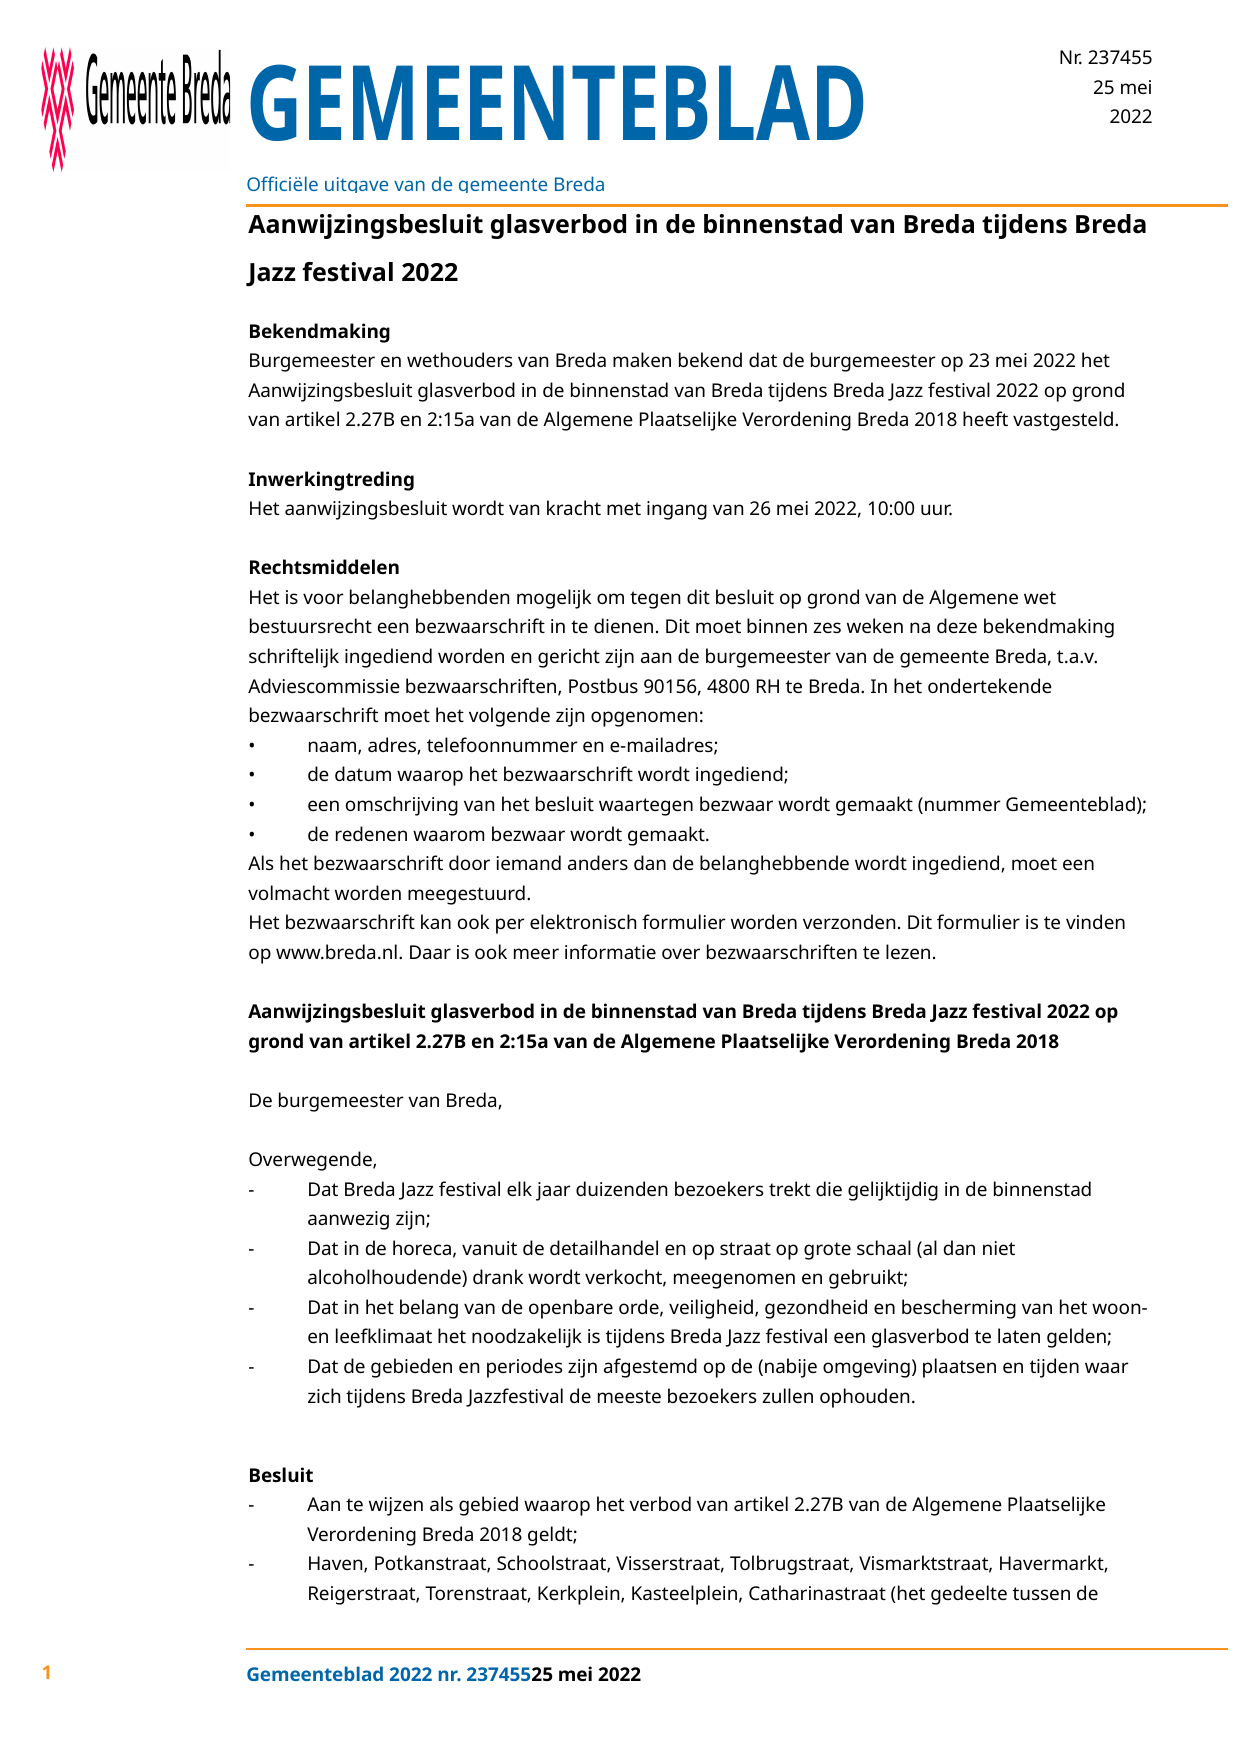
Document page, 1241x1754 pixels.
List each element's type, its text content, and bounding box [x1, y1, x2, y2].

list Haven, Potkanstraat, Schoolstraat, Visserstraat, Tolbrugstraat, Vismarktstraat, Havermarkt, Reigerstraat, Torenstraat, Kerkplein, Kasteelplein, Catharinastraat (het gedeelte tussen de [248, 1551, 1152, 1606]
text Als het bezwaarschrift door iemand anders dan de belanghebbende wordt ingediend, moet een volmacht worden meegestuurd. [248, 850, 1152, 906]
list de redenen waarom bezwaar wordt gemaakt. [248, 821, 1152, 847]
list naam, adres, telefoonnummer en e-mailadres; [248, 732, 1152, 758]
list Aan te wijzen als gebied waarop het verbod van artikel 2.27B van de Algemene Plaatselijke Verordening Breda 2018 geldt; [248, 1491, 1152, 1547]
text Overwegende, [248, 1146, 1152, 1172]
text Bekendmaking [248, 318, 1152, 344]
list Dat Breda Jazz festival elk jaar duizenden bezoekers trekt die gelijktijdig in de binnenstad aanwezig zijn; [248, 1176, 1152, 1231]
list de datum waarop het bezwaarschrift wordt ingediend; [248, 762, 1152, 787]
list een omschrijving van het besluit waartegen bezwaar wordt gemaakt (nummer Gemeenteblad); [248, 791, 1152, 817]
text Rechtsmiddelen [248, 554, 1152, 580]
list Dat de gebieden en periodes zijn afgestemd op de (nabije omgeving) plaatsen en tijden waar zich tijdens Breda Jazzfestival de meeste bezoekers zullen ophouden. [248, 1353, 1152, 1409]
text Besluit [248, 1462, 1152, 1487]
text Het bezwaarschrift kan ook per elektronisch formulier worden verzonden. Dit formulier is te vinden op www.breda.nl. Daar is ook meer informatie over bezwaarschriften te lezen. [248, 909, 1152, 965]
text De burgemeester van Breda, [248, 1087, 1152, 1113]
text Inwerkingtreding [248, 466, 1152, 492]
text Het aanwijzingsbesluit wordt van kracht met ingang van 26 mei 2022, 10:00 uur. [248, 495, 1152, 521]
list Dat in het belang van de openbare orde, veiligheid, gezondheid en bescherming van het woon- en leefklimaat het noodzakelijk is tijdens Breda Jazz festival een glasverbod te laten gelden; [248, 1294, 1152, 1349]
text Aanwijzingsbesluit glasverbod in de binnenstad van Breda tijdens Breda Jazz festival 2022 [248, 207, 1152, 288]
text Aanwijzingsbesluit glasverbod in de binnenstad van Breda tijdens Breda Jazz festival 2022 op grond van artikel 2.27B en 2:15a van de Algemene Plaatselijke Verordening Breda 2018 [248, 998, 1152, 1054]
text Het is voor belanghebbenden mogelijk om tegen dit besluit op grond van de Algemene wet bestuursrecht een bezwaarschrift in te dienen. Dit moet binnen zes weken na deze bekendmaking schriftelijk ingediend worden en gericht zijn aan de burgemeester van de gemeente Breda, t.a.v. Adviescommissie bezwaarschriften, Postbus 90156, 4800 RH te Breda. In het ondertekende bezwaarschrift moet het volgende zijn opgenomen: [248, 584, 1152, 728]
text Burgemeester en wethouders van Breda maken bekend dat de burgemeester op 23 mei 2022 het Aanwijzingsbesluit glasverbod in de binnenstad van Breda tijdens Breda Jazz festival 2022 op grond van artikel 2.27B en 2:15a van de Algemene Plaatselijke Verordening Breda 2018 heeft vastgesteld. [248, 347, 1152, 432]
picture [41, 47, 231, 172]
list Dat in de horeca, vanuit de detailhandel en op straat op grote schaal (al dan niet alcoholhoudende) drank wordt verkocht, meegenomen en gebruikt; [248, 1235, 1152, 1290]
